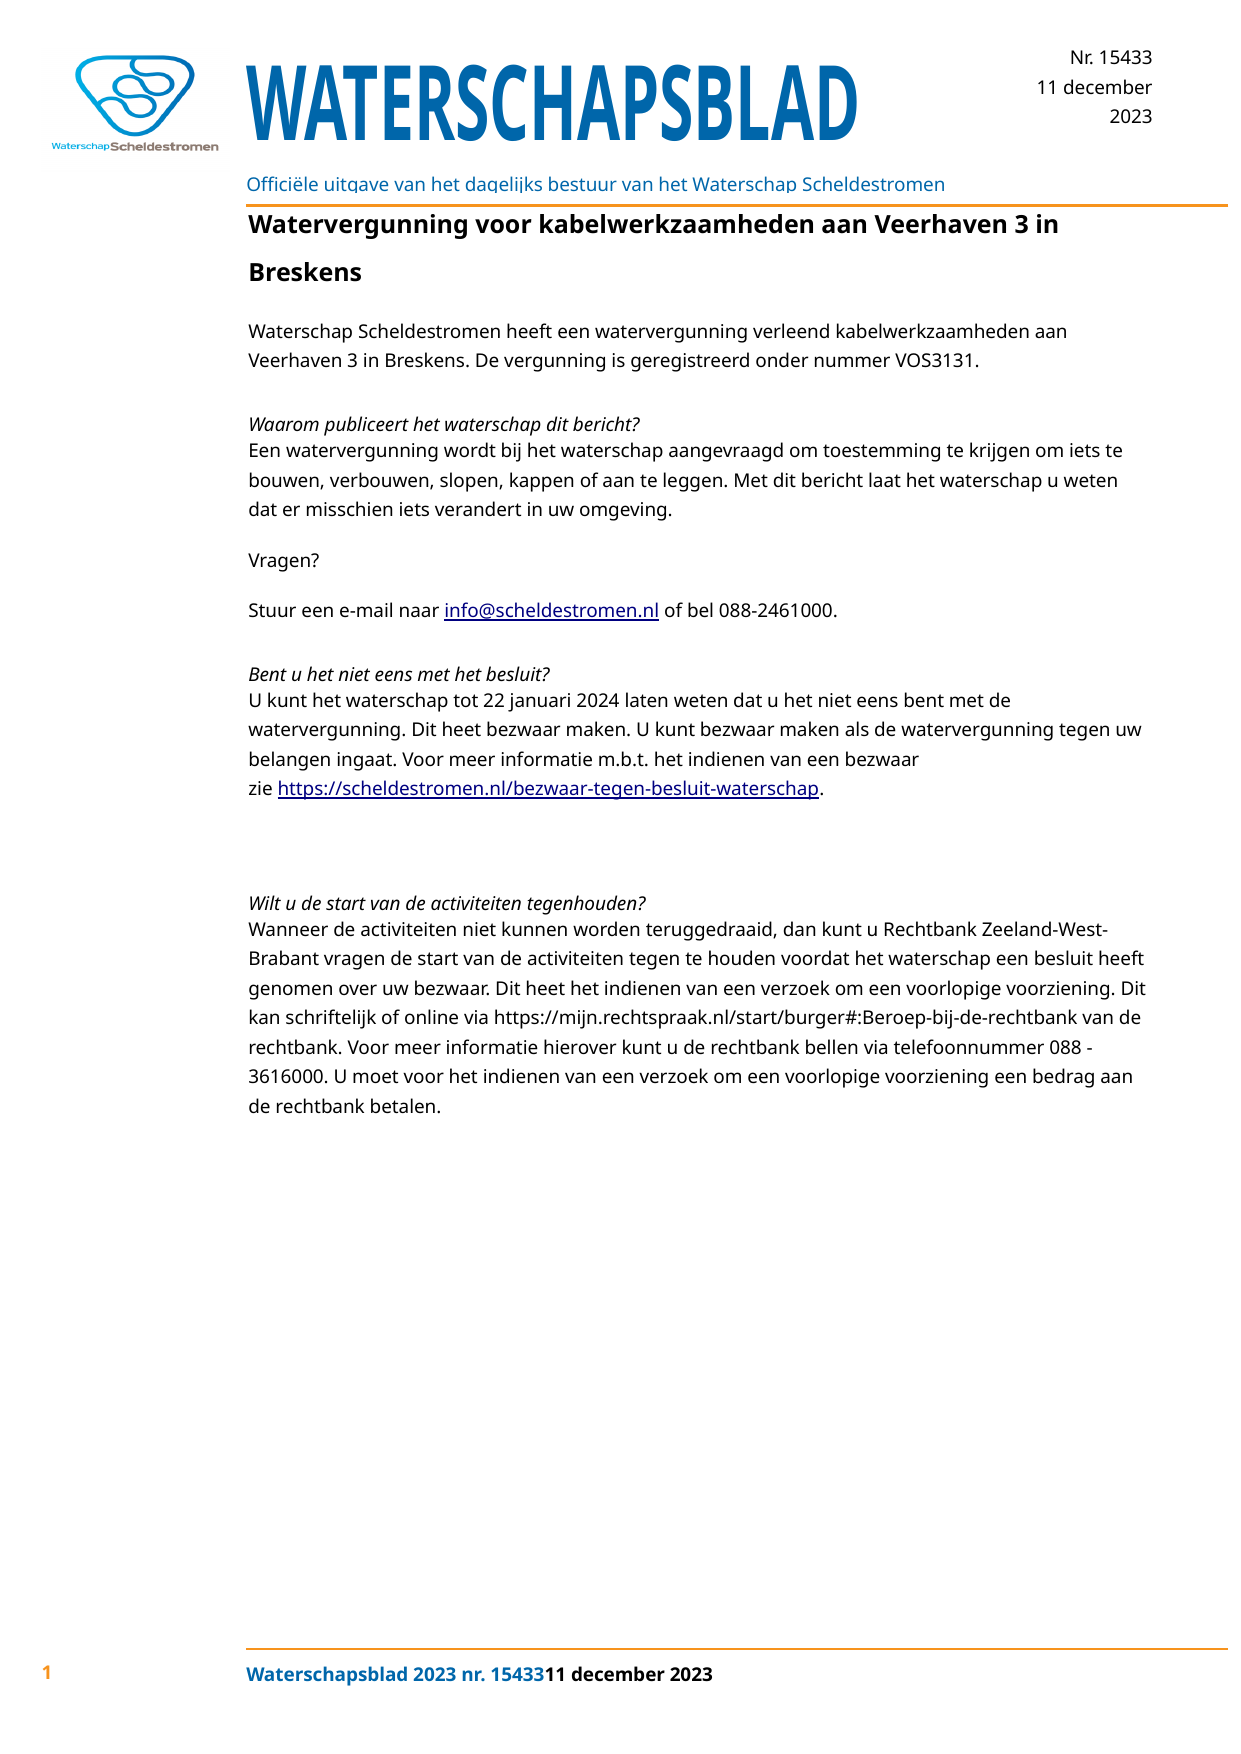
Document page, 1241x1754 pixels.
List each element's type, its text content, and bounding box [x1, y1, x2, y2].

text Waarom publiceert het waterschap dit bericht? [248, 411, 1152, 437]
text Waterschap Scheldestromen heeft een watervergunning verleend kabelwerkzaamheden aan Veerhaven 3 in Breskens. De vergunning is geregistreerd onder nummer VOS3131. [248, 318, 1152, 373]
picture [41, 47, 231, 172]
text U kunt het waterschap tot 22 januari 2024 laten weten dat u het niet eens bent met de watervergunning. Dit heet bezwaar maken. U kunt bezwaar maken als de watervergunning tegen uw belangen ingaat. Voor meer informatie m.b.t. het indienen van een bezwaar zie https://scheldestromen.nl/bezwaar-tegen-besluit-waterschap. [248, 687, 1152, 801]
text Een watervergunning wordt bij het waterschap aangevraagd om toestemming te krijgen om iets te bouwen, verbouwen, slopen, kappen of aan te leggen. Met dit bericht laat het waterschap u weten dat er misschien iets verandert in uw omgeving. [248, 437, 1152, 522]
text Bent u het niet eens met het besluit? [248, 661, 1152, 687]
text Stuur een e-mail naar info@scheldestromen.nl of bel 088-2461000. [248, 597, 1152, 623]
text Vragen? [248, 547, 1152, 572]
text Watervergunning voor kabelwerkzaamheden aan Veerhaven 3 in Breskens [248, 207, 1152, 288]
text Wilt u de start van de activiteiten tegenhouden? [248, 890, 1152, 916]
text Wanneer de activiteiten niet kunnen worden teruggedraaid, dan kunt u Rechtbank Zeeland-West-Brabant vragen de start van de activiteiten tegen te houden voordat het waterschap een besluit heeft genomen over uw bezwaar. Dit heet het indienen van een verzoek om een voorlopige voorziening. Dit kan schriftelijk of online via https://mijn.rechtspraak.nl/start/burger#:Beroep-bij-de-rechtbank van de rechtbank. Voor meer informatie hierover kunt u de rechtbank bellen via telefoonnummer 088 - 3616000. U moet voor het indienen van een verzoek om een voorlopige voorziening een bedrag aan de rechtbank betalen. [248, 916, 1152, 1119]
